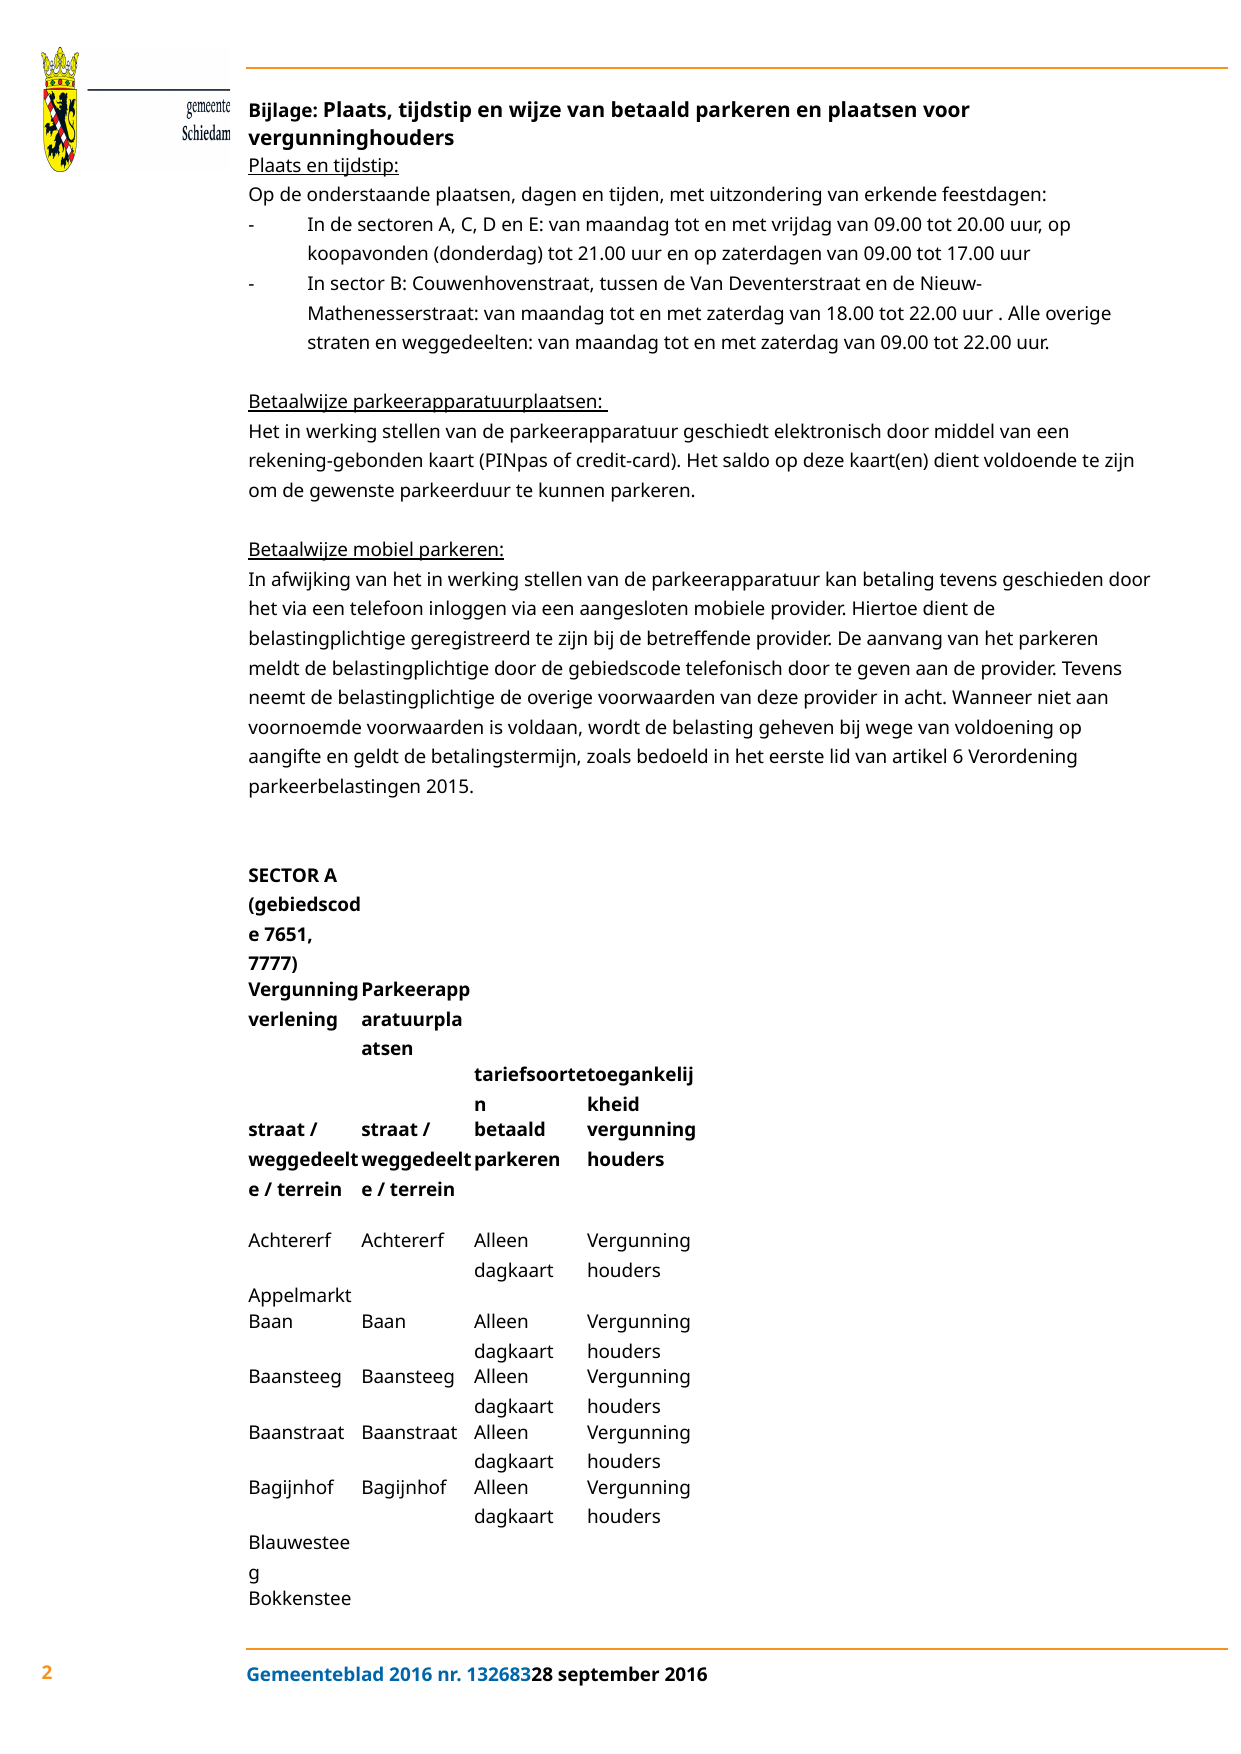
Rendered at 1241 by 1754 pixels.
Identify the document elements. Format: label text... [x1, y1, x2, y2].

text Het in werking stellen van de parkeerapparatuur geschiedt elektronisch door middel van een rekening-gebonden kaart (PINpas of credit-card). Het saldo op deze kaart(en) dient voldoende te zijn om de gewenste parkeerduur te kunnen parkeren. [248, 418, 1152, 503]
table_cell Baansteeg [248, 1364, 361, 1419]
list In sector B: Couwenhovenstraat, tussen de Van Deventerstraat en de Nieuw-Mathenesserstraat: van maandag tot en met zaterdag van 18.00 tot 22.00 uur . Alle overige straten en weggedeelten: van maandag tot en met zaterdag van 09.00 tot 22.00 uur. [248, 270, 1152, 355]
table_cell [474, 1201, 587, 1227]
table_cell Achtererf [361, 1227, 474, 1282]
table_cell Alleen dagkaart [474, 1227, 587, 1282]
table_cell Alleen dagkaart [474, 1364, 587, 1419]
table_cell Parkeerapparatuurplaatsen [361, 976, 474, 1061]
table_cell Baan [248, 1308, 361, 1363]
text In afwijking van het in werking stellen van de parkeerapparatuur kan betaling tevens geschieden door het via een telefoon inloggen via een aangesloten mobiele provider. Hiertoe dient de belastingplichtige geregistreerd te zijn bij de betreffende provider. De aanvang van het parkeren meldt de belastingplichtige door de gebiedscode telefonisch door te geven aan de provider. Tevens neemt de belastingplichtige de overige voorwaarden van deze provider in acht. Wanneer niet aan voornoemde voorwaarden is voldaan, wordt de belasting geheven bij wege van voldoening op aangifte en geldt de betalingstermijn, zoals bedoeld in het eerste lid van artikel 6 Verordening parkeerbelastingen 2015. [248, 566, 1152, 799]
table_cell Bagijnhof [248, 1474, 361, 1529]
table_cell [587, 1585, 700, 1611]
table_cell Baanstraat [361, 1419, 474, 1474]
text Betaalwijze parkeerapparatuurplaatsen: [248, 388, 1152, 414]
table_cell [361, 1201, 474, 1227]
table_cell Vergunninghouders [587, 1227, 700, 1282]
table_header SECTOR A (gebiedscode 7651, 7777) [248, 862, 361, 976]
picture [41, 47, 231, 172]
table_cell Achtererf [248, 1227, 361, 1282]
table_cell [248, 1201, 361, 1227]
table_cell [361, 1283, 474, 1308]
table_cell tariefsoorten [474, 1061, 587, 1117]
table_cell straat / weggedeelte / terrein [361, 1117, 474, 1201]
table_cell [587, 1530, 700, 1585]
table_cell Blauwesteeg [248, 1530, 361, 1585]
table_cell Vergunninghouders [587, 1419, 700, 1474]
table_cell Bagijnhof [361, 1474, 474, 1529]
table_cell Bokkenstee [248, 1585, 361, 1611]
table_cell [474, 1283, 587, 1308]
table_cell [474, 1585, 587, 1611]
table_cell Vergunninghouders [587, 1364, 700, 1419]
table_cell [361, 1585, 474, 1611]
table_cell Vergunningverlening [248, 976, 361, 1061]
text Op de onderstaande plaatsen, dagen en tijden, met uitzondering van erkende feestdagen: [248, 181, 1152, 207]
table_cell Alleen dagkaart [474, 1419, 587, 1474]
table_cell Appelmarkt [248, 1283, 361, 1308]
table_cell Alleen dagkaart [474, 1308, 587, 1363]
table_cell Baan [361, 1308, 474, 1363]
table_cell [361, 1530, 474, 1585]
table_cell Baansteeg [361, 1364, 474, 1419]
table_cell [474, 1530, 587, 1585]
table_cell betaald parkeren [474, 1117, 587, 1201]
text Bijlage: Plaats, tijdstip en wijze van betaald parkeren en plaatsen voor vergunninghouders [248, 95, 1152, 152]
table_cell [587, 1201, 700, 1227]
table_cell [587, 1283, 700, 1308]
table_cell Vergunninghouders [587, 1308, 700, 1363]
table_cell toegankelijkheid [587, 1061, 700, 1117]
list In de sectoren A, C, D en E: van maandag tot en met vrijdag van 09.00 tot 20.00 uur, op koopavonden (donderdag) tot 21.00 uur en op zaterdagen van 09.00 tot 17.00 uur [248, 211, 1152, 266]
table_cell [587, 976, 700, 1061]
text Plaats en tijdstip: [248, 152, 1152, 177]
table_cell straat / weggedeelte / terrein [248, 1117, 361, 1201]
table_header [474, 862, 587, 976]
table_cell [248, 1061, 361, 1117]
table_cell Vergunninghouders [587, 1474, 700, 1529]
table_cell Baanstraat [248, 1419, 361, 1474]
table_header [361, 862, 474, 976]
table_header [587, 862, 700, 976]
table_cell vergunninghouders [587, 1117, 700, 1201]
table_cell [474, 976, 587, 1061]
table_cell [361, 1061, 474, 1117]
text Betaalwijze mobiel parkeren: [248, 536, 1152, 562]
table_cell Alleen dagkaart [474, 1474, 587, 1529]
